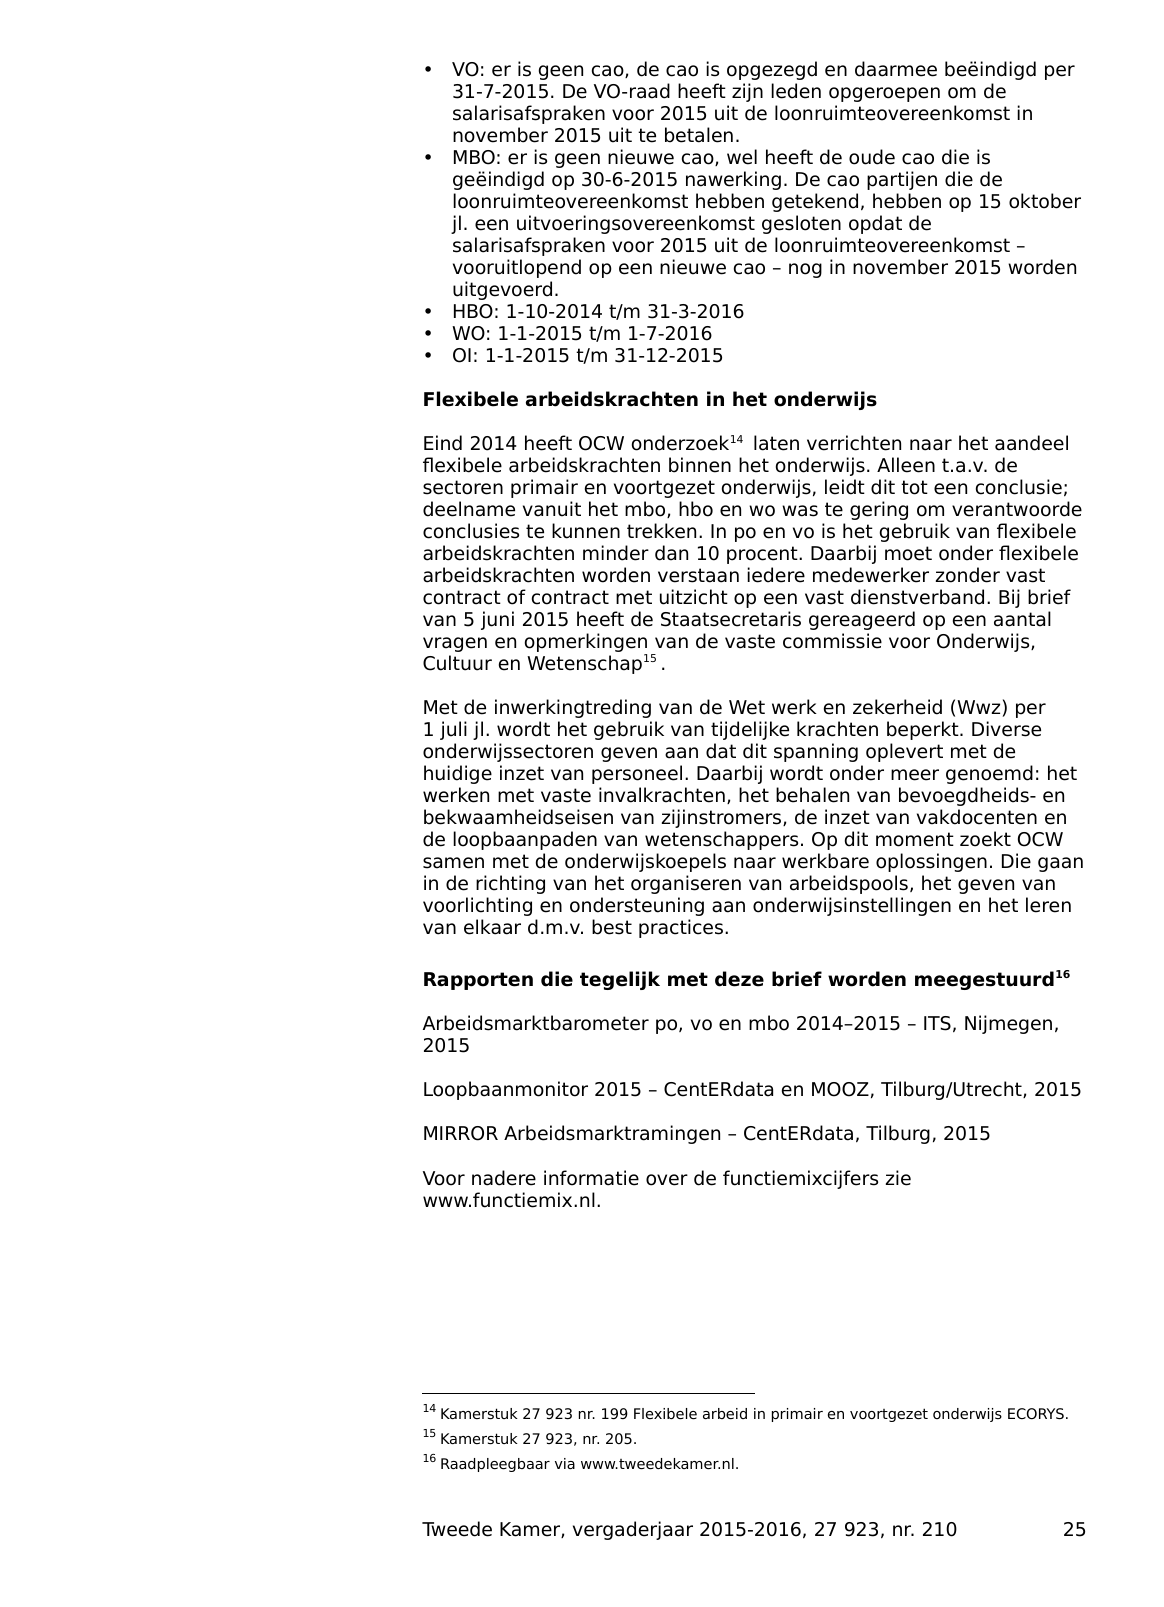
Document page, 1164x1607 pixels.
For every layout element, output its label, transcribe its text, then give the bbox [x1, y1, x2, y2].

text Arbeidsmarktbarometer po, vo en mbo 2014–2015 – ITS, Nijmegen, 2015 [422, 1013, 1087, 1057]
text Eind 2014 heeft OCW onderzoek laten verrichten naar het aandeel flexibele arbeidskrachten binnen het onderwijs. Alleen t.a.v. de sectoren primair en voortgezet onderwijs, leidt dit tot een conclusie; deelname vanuit het mbo, hbo en wo was te gering om verantwoorde conclusies te kunnen trekken. In po en vo is het gebruik van flexibele arbeidskrachten minder dan 10 procent. Daarbij moet onder flexibele arbeidskrachten worden verstaan iedere medewerker zonder vast contract of contract met uitzicht op een vast dienstverband. Bij brief van 5 juni 2015 heeft de Staatsecretaris gereageerd op een aantal vragen en opmerkingen van de vaste commissie voor Onderwijs, Cultuur en Wetenschap. [422, 433, 1087, 675]
text • MBO: er is geen nieuwe cao, wel heeft de oude cao die is geëindigd op 30-6-2015 nawerking. De cao partijen die de loonruimteovereenkomst hebben getekend, hebben op 15 oktober jl. een uitvoeringsovereenkomst gesloten opdat de salarisafspraken voor 2015 uit de loonruimteovereenkomst – vooruitlopend op een nieuwe cao – nog in november 2015 worden uitgevoerd. [422, 147, 1087, 301]
text • HBO: 1-10-2014 t/m 31-3-2016 [422, 301, 1087, 323]
text • VO: er is geen cao, de cao is opgezegd en daarmee beëindigd per 31-7-2015. De VO-raad heeft zijn leden opgeroepen om de salarisafspraken voor 2015 uit de loonruimteovereenkomst in november 2015 uit te betalen. [422, 59, 1087, 147]
text • WO: 1-1-2015 t/m 1-7-2016 [422, 323, 1087, 345]
text • OI: 1-1-2015 t/m 31-12-2015 [422, 345, 1087, 367]
text MIRROR Arbeidsmarktramingen – CentERdata, Tilburg, 2015 [422, 1123, 1087, 1145]
text Loopbaanmonitor 2015 – CentERdata en MOOZ, Tilburg/Utrecht, 2015 [422, 1079, 1087, 1101]
text Kamerstuk 27 923 nr. 199 Flexibele arbeid in primair en voortgezet onderwijs ECORYS. [422, 1402, 1087, 1424]
subtitle Flexibele arbeidskrachten in het onderwijs [422, 389, 1087, 411]
subtitle Rapporten die tegelijk met deze brief worden meegestuurd [422, 969, 1087, 991]
text Raadpleegbaar via www.tweedekamer.nl. [422, 1452, 1087, 1474]
text Met de inwerkingtreding van de Wet werk en zekerheid (Wwz) per 1 juli jl. wordt het gebruik van tijdelijke krachten beperkt. Diverse onderwijssectoren geven aan dat dit spanning oplevert met de huidige inzet van personeel. Daarbij wordt onder meer genoemd: het werken met vaste invalkrachten, het behalen van bevoegdheids- en bekwaamheidseisen van zijinstromers, de inzet van vakdocenten en de loopbaanpaden van wetenschappers. Op dit moment zoekt OCW samen met de onderwijskoepels naar werkbare oplossingen. Die gaan in de richting van het organiseren van arbeidspools, het geven van voorlichting en ondersteuning aan onderwijsinstellingen en het leren van elkaar d.m.v. best practices. [422, 697, 1087, 939]
text Kamerstuk 27 923, nr. 205. [422, 1427, 1087, 1449]
text Voor nadere informatie over de functiemixcijfers zie www.functiemix.nl. [422, 1167, 1087, 1211]
